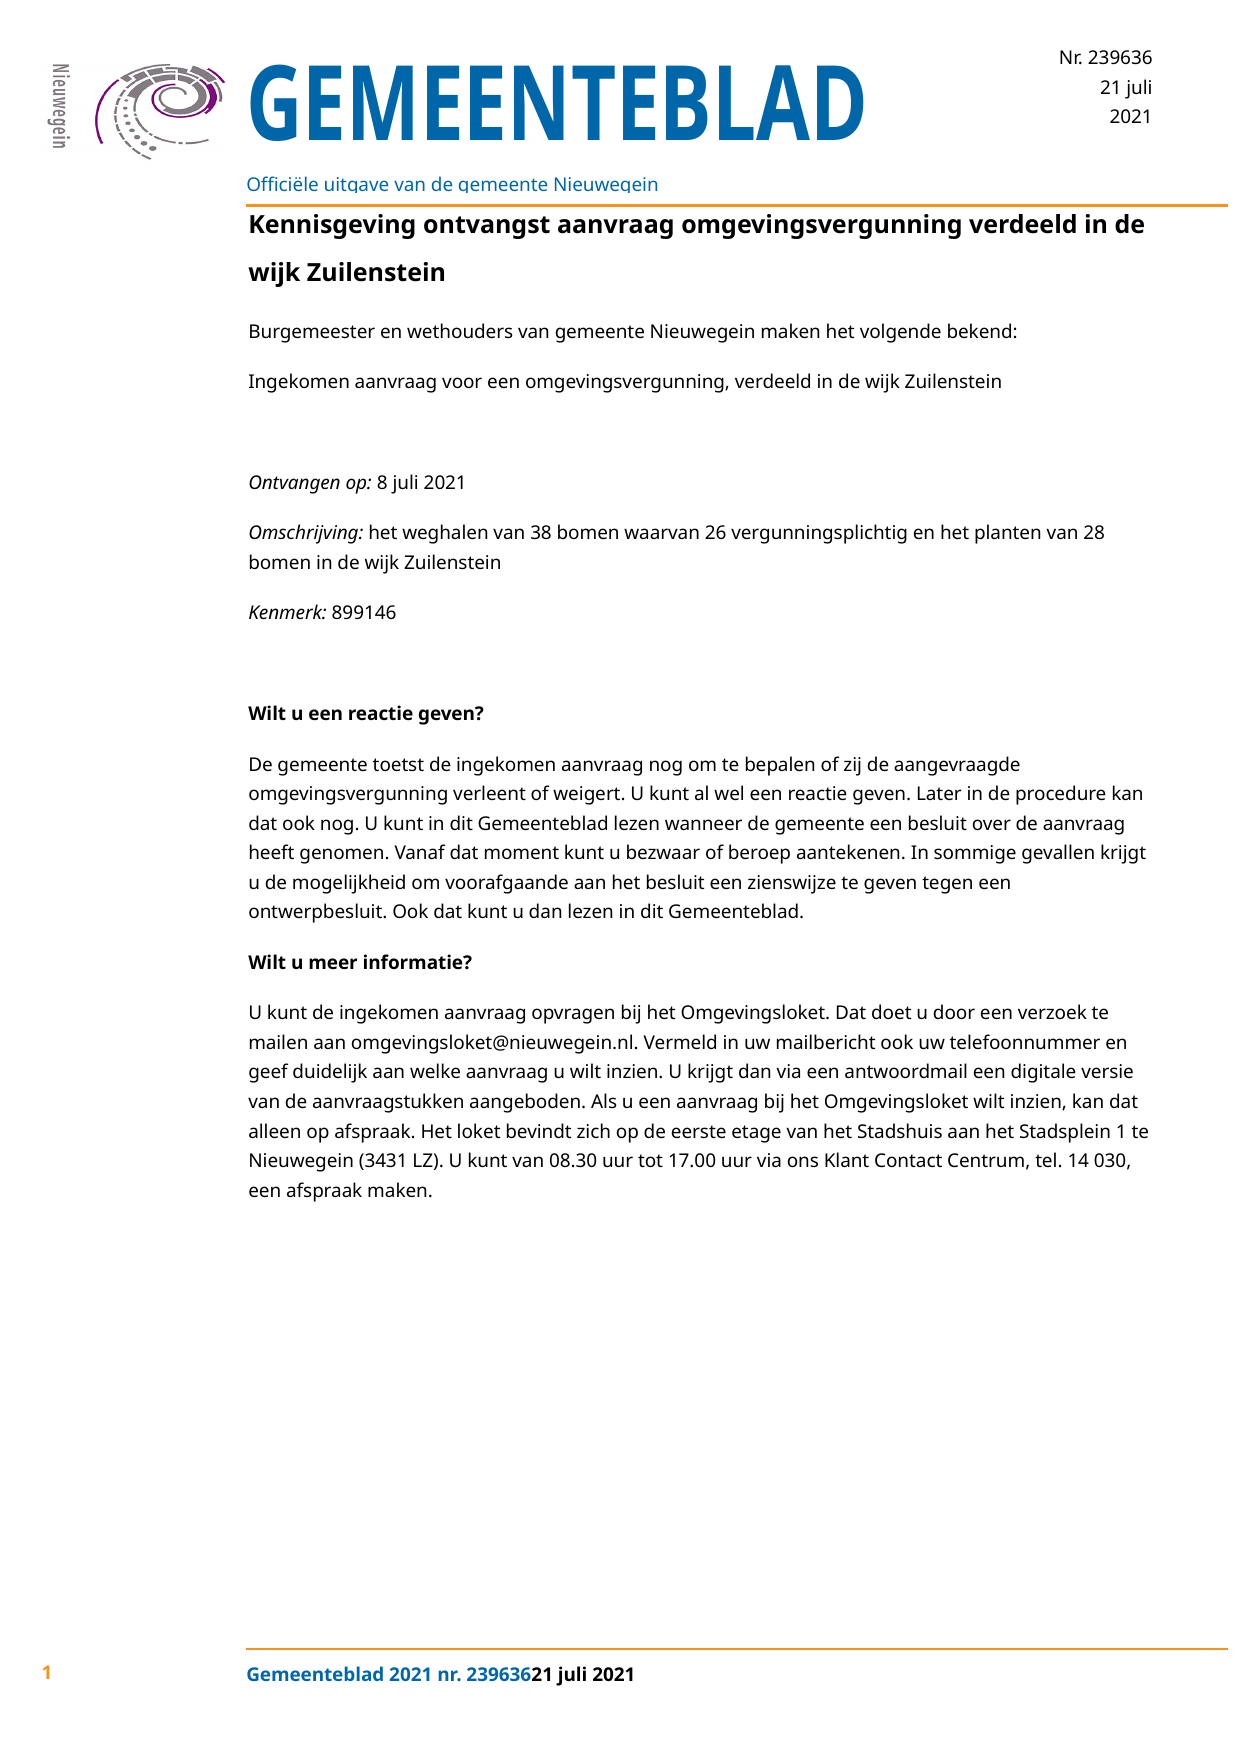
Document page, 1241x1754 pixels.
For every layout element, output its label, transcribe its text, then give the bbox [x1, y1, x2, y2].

text U kunt de ingekomen aanvraag opvragen bij het Omgevingsloket. Dat doet u door een verzoek te mailen aan omgevingsloket@nieuwegein.nl. Vermeld in uw mailbericht ook uw telefoonnummer en geef duidelijk aan welke aanvraag u wilt inzien. U krijgt dan via een antwoordmail een digitale versie van de aanvraagstukken aangeboden. Als u een aanvraag bij het Omgevingsloket wilt inzien, kan dat alleen op afspraak. Het loket bevindt zich op de eerste etage van het Stadshuis aan het Stadsplein 1 te Nieuwegein (3431 LZ). U kunt van 08.30 uur tot 17.00 uur via ons Klant Contact Centrum, tel. 14 030, een afspraak maken. [248, 999, 1152, 1203]
picture [41, 47, 231, 172]
text Wilt u een reactie geven? [248, 700, 1152, 726]
text De gemeente toetst de ingekomen aanvraag nog om te bepalen of zij de aangevraagde omgevingsvergunning verleent of weigert. U kunt al wel een reactie geven. Later in de procedure kan dat ook nog. U kunt in dit Gemeenteblad lezen wanneer de gemeente een besluit over de aanvraag heeft genomen. Vanaf dat moment kunt u bezwaar of beroep aantekenen. In sommige gevallen krijgt u de mogelijkheid om voorafgaande aan het besluit een zienswijze te geven tegen een ontwerpbesluit. Ook dat kunt u dan lezen in dit Gemeenteblad. [248, 751, 1152, 924]
text Ontvangen op: 8 juli 2021 [248, 469, 1152, 495]
text Ingekomen aanvraag voor een omgevingsvergunning, verdeeld in de wijk Zuilenstein [248, 368, 1152, 394]
text Kenmerk: 899146 [248, 599, 1152, 625]
text Kennisgeving ontvangst aanvraag omgevingsvergunning verdeeld in de wijk Zuilenstein [248, 207, 1152, 288]
text Wilt u meer informatie? [248, 949, 1152, 975]
text Burgemeester en wethouders van gemeente Nieuwegein maken het volgende bekend: [248, 318, 1152, 344]
text Omschrijving: het weghalen van 38 bomen waarvan 26 vergunningsplichtig en het planten van 28 bomen in de wijk Zuilenstein [248, 519, 1152, 575]
